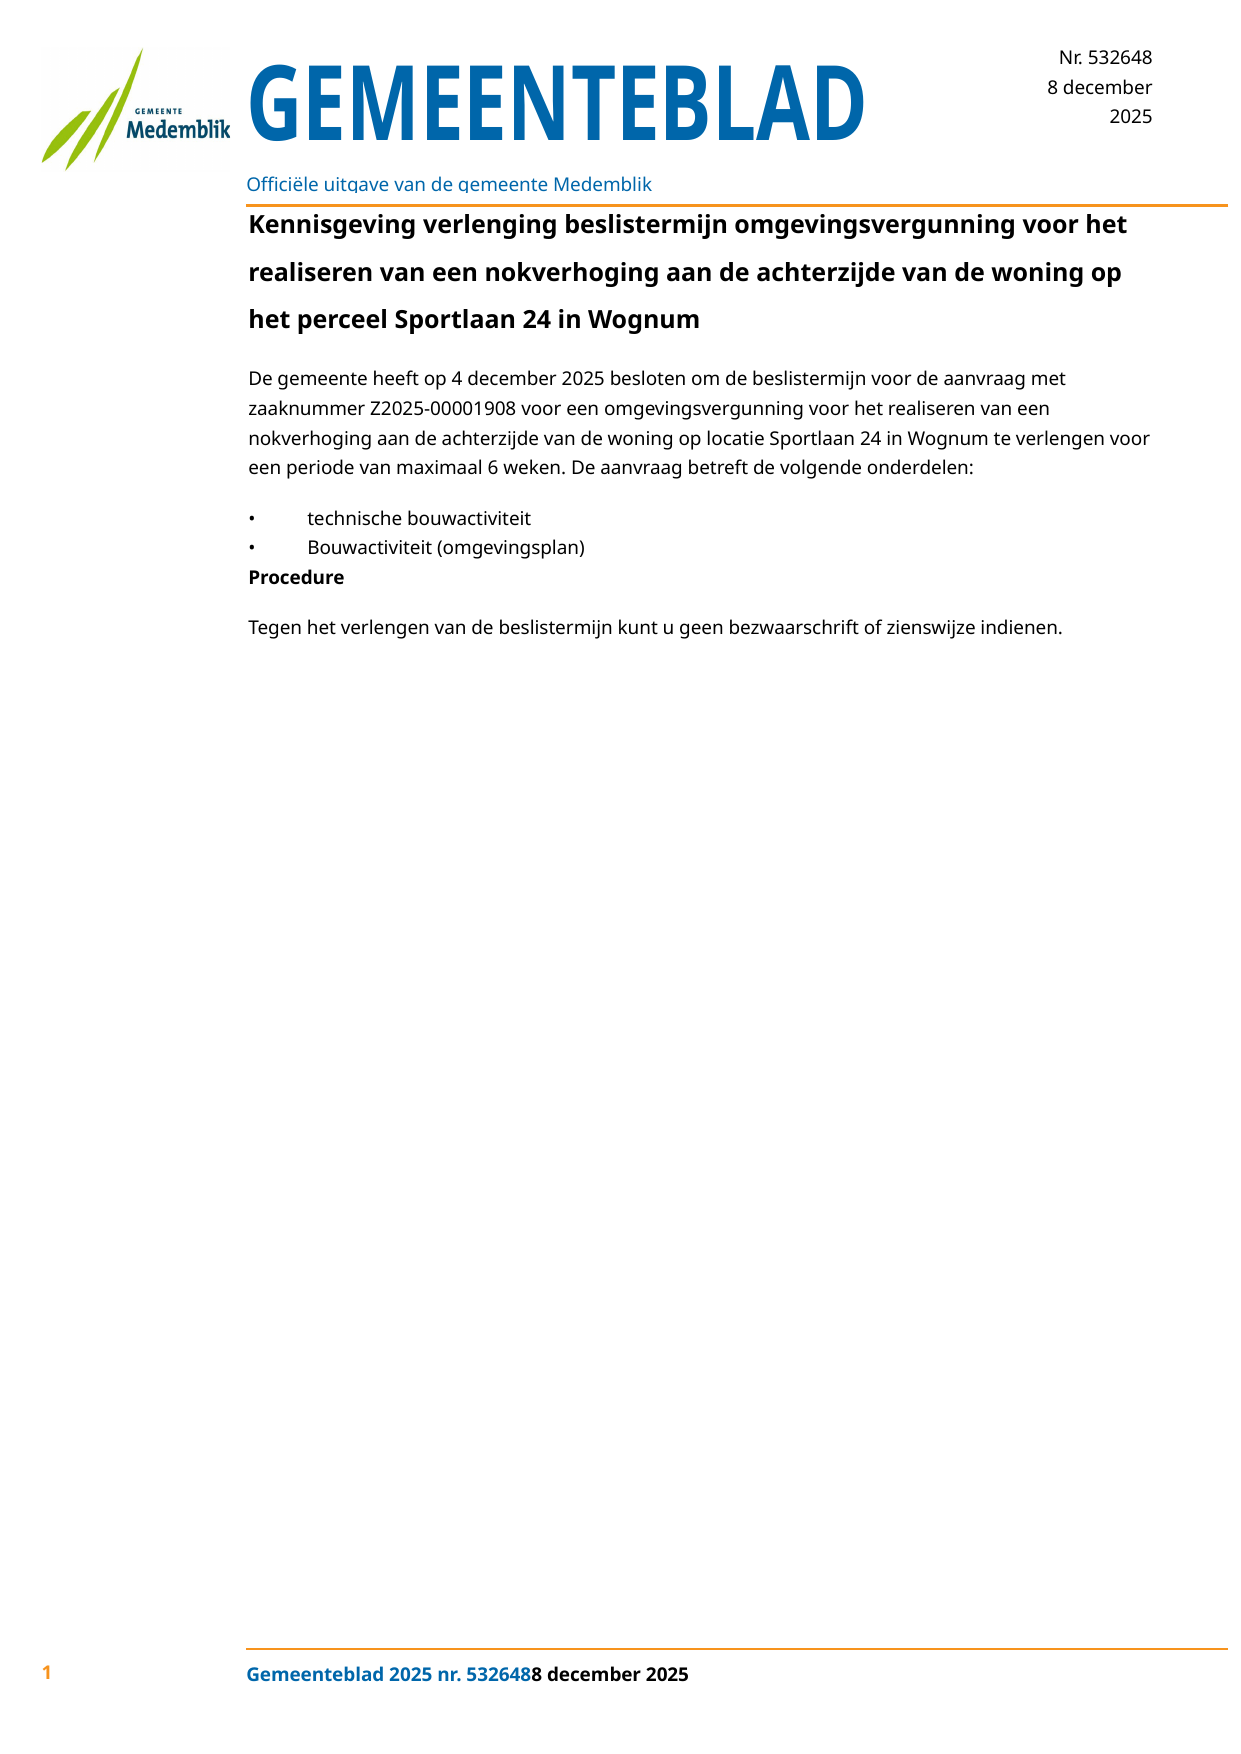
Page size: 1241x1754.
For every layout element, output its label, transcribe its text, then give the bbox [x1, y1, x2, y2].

text Procedure [248, 564, 1152, 589]
list Bouwactiviteit (omgevingsplan) [248, 534, 1152, 560]
text Tegen het verlengen van de beslistermijn kunt u geen bezwaarschrift of zienswijze indienen. [248, 614, 1152, 640]
text De gemeente heeft op 4 december 2025 besloten om de beslistermijn voor de aanvraag met zaaknummer Z2025-00001908 voor een omgevingsvergunning voor het realiseren van een nokverhoging aan de achterzijde van de woning op locatie Sportlaan 24 in Wognum te verlengen voor een periode van maximaal 6 weken. De aanvraag betreft de volgende onderdelen: [248, 366, 1152, 480]
picture [41, 47, 231, 172]
list technische bouwactiviteit [248, 505, 1152, 530]
text Kennisgeving verlenging beslistermijn omgevingsvergunning voor het realiseren van een nokverhoging aan de achterzijde van de woning op het perceel Sportlaan 24 in Wognum [248, 207, 1152, 336]
